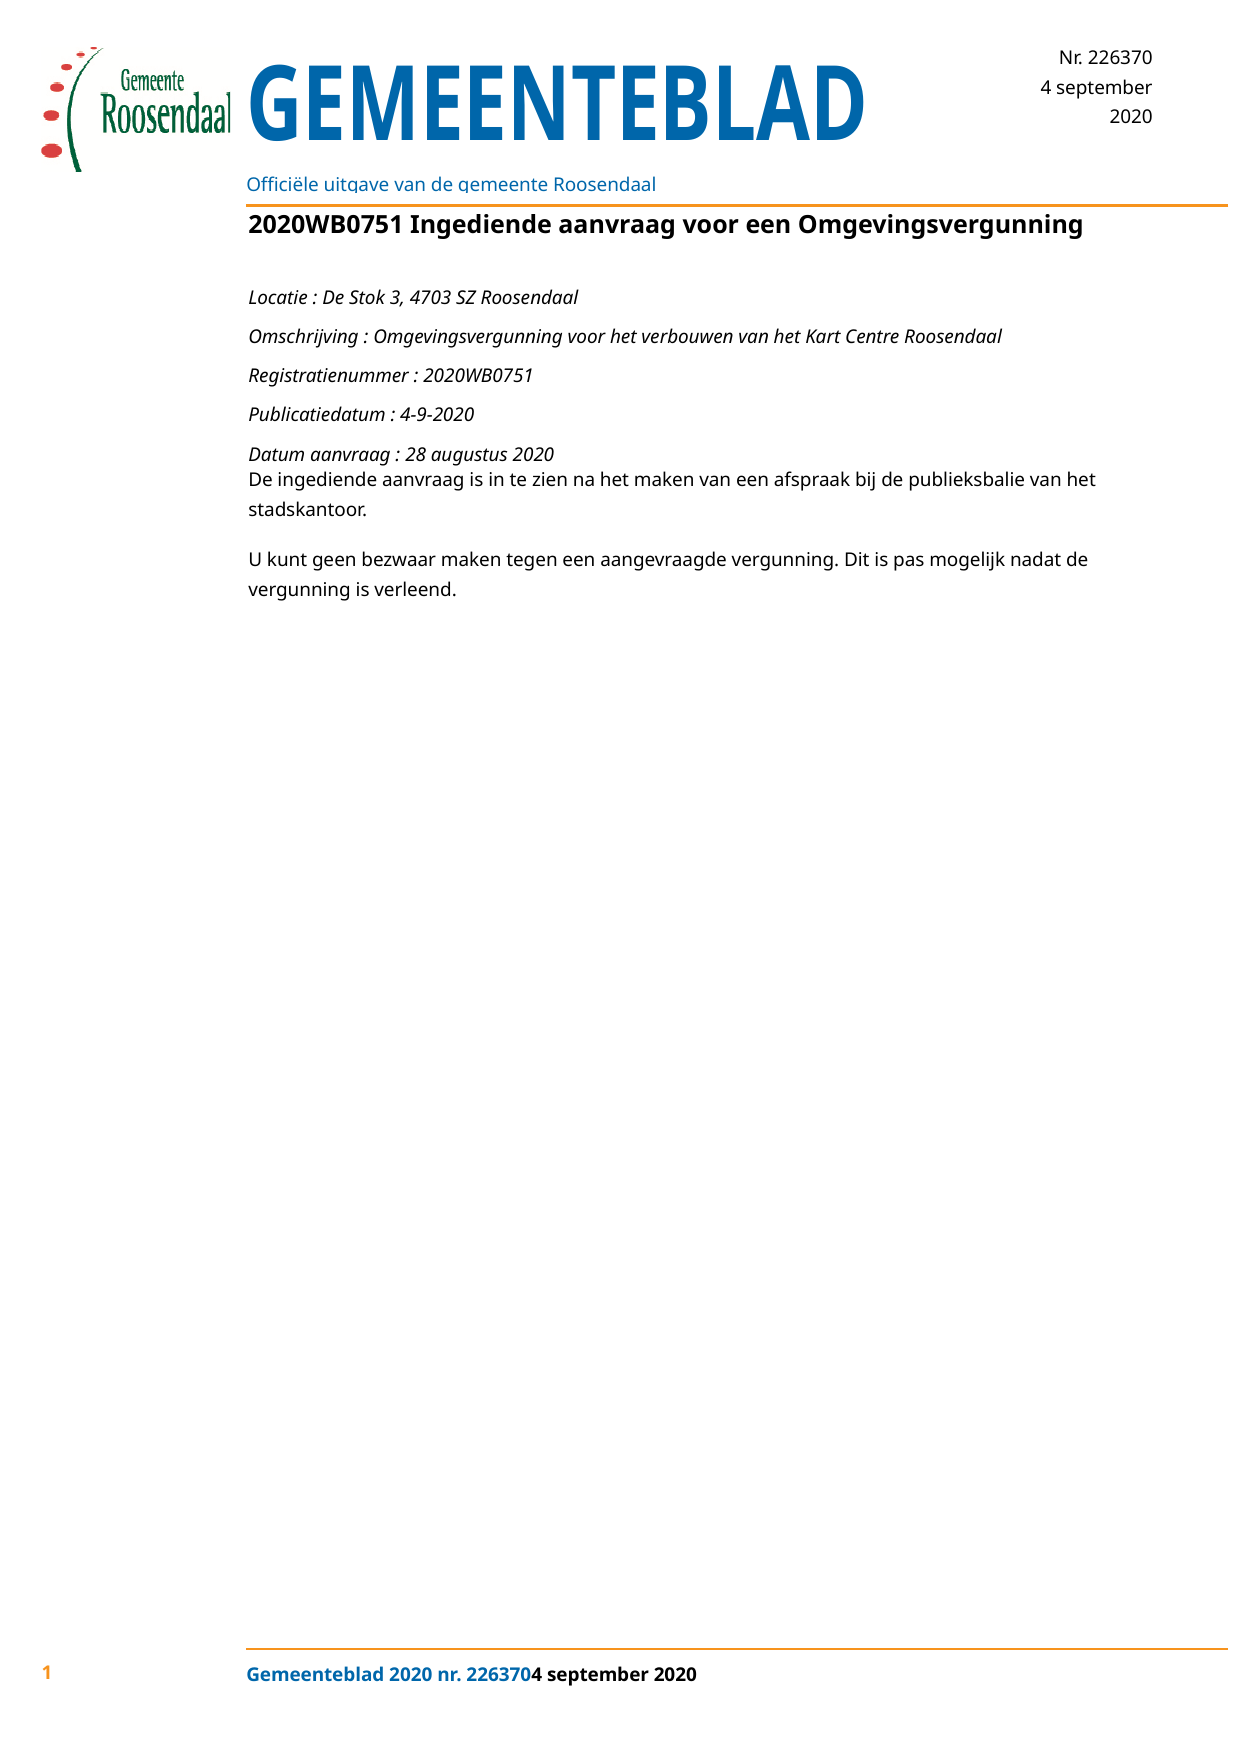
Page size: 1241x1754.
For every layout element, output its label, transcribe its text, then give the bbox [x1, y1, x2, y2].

text Registratienummer : 2020WB0751 [248, 362, 1152, 388]
text De ingediende aanvraag is in te zien na het maken van een afspraak bij de publieksbalie van het stadskantoor. [248, 467, 1152, 522]
text Locatie : De Stok 3, 4703 SZ Roosendaal [248, 284, 1152, 309]
picture [41, 47, 231, 172]
text Omschrijving : Omgevingsvergunning voor het verbouwen van het Kart Centre Roosendaal [248, 323, 1152, 349]
text Publicatiedatum : 4-9-2020 [248, 402, 1152, 427]
text Datum aanvraag : 28 augustus 2020 [248, 441, 1152, 467]
text U kunt geen bezwaar maken tegen een aangevraagde vergunning. Dit is pas mogelijk nadat de vergunning is verleend. [248, 547, 1152, 602]
text 2020WB0751 Ingediende aanvraag voor een Omgevingsvergunning [248, 207, 1152, 241]
